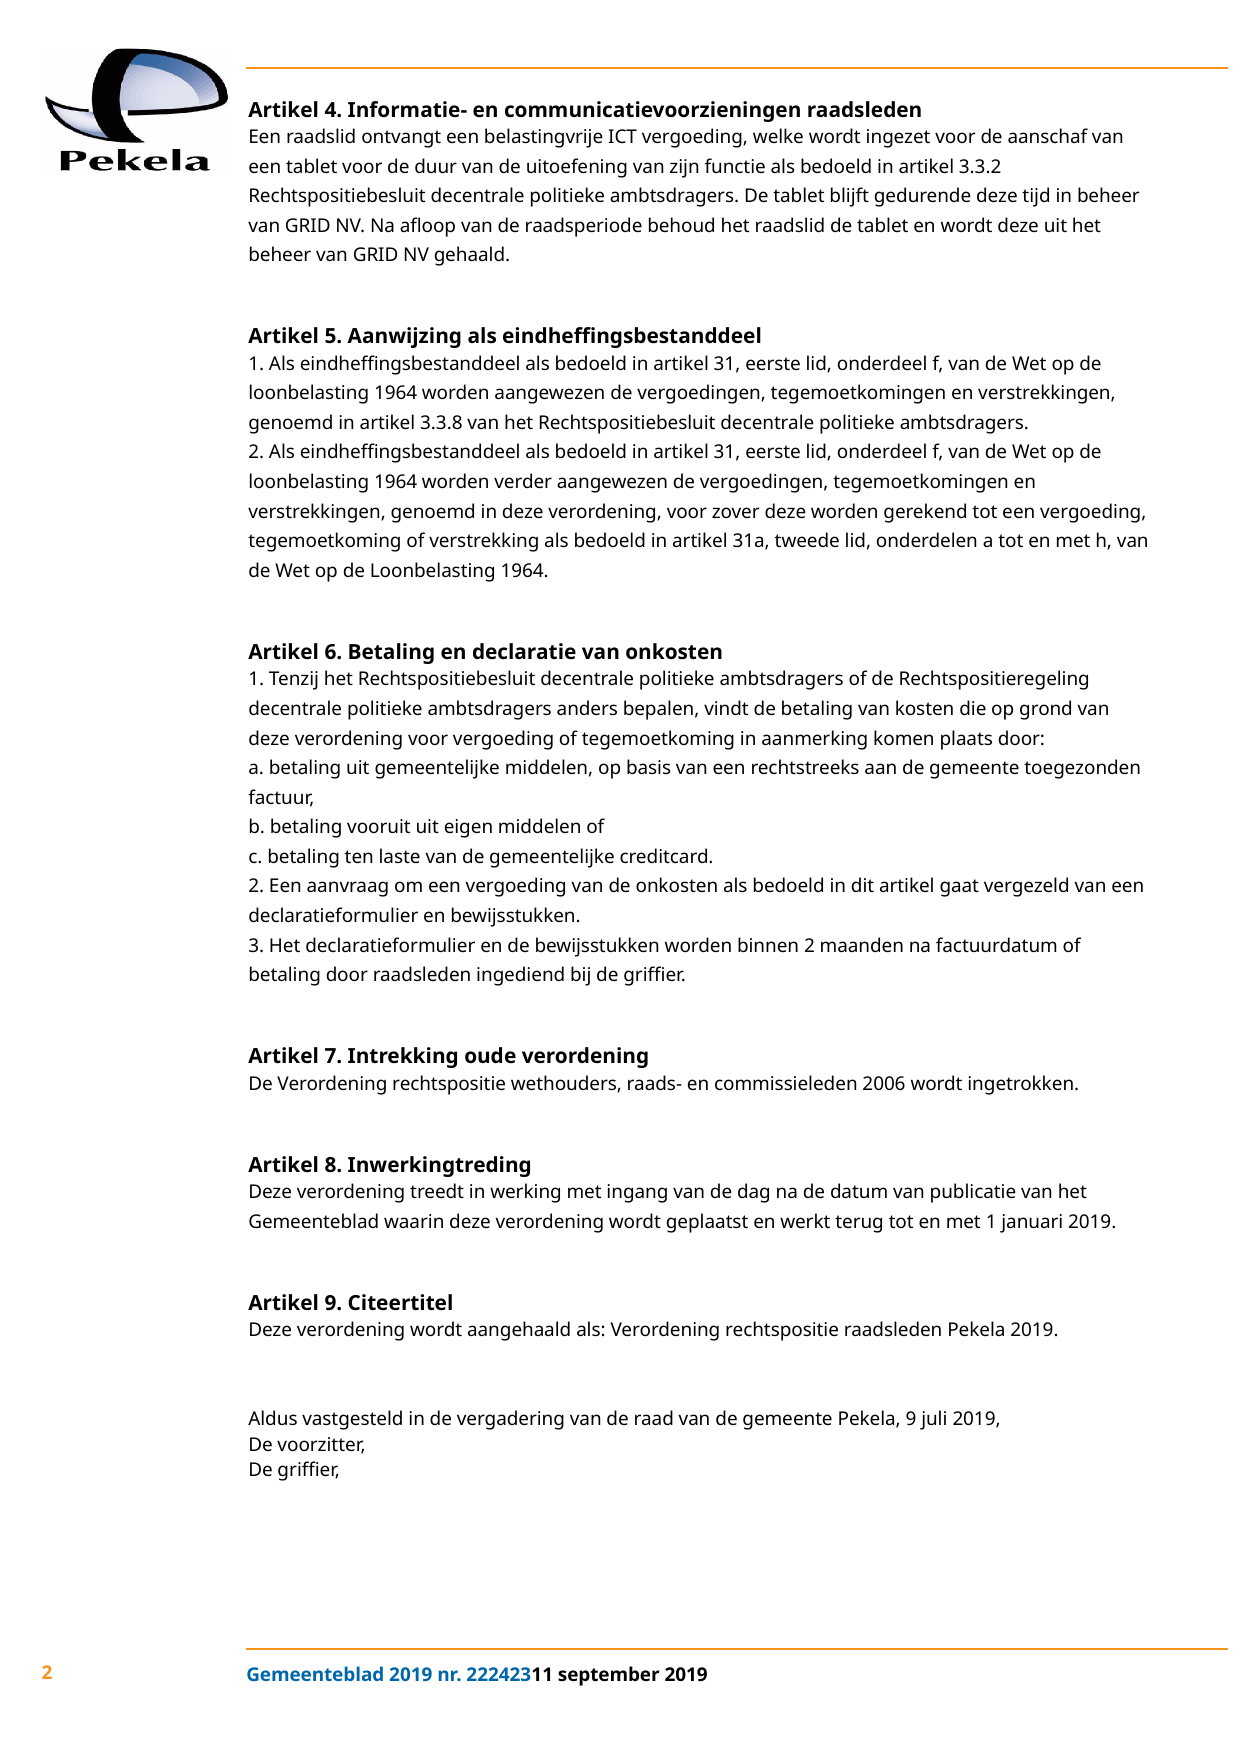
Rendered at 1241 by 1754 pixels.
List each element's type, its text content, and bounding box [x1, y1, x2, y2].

text De griffier, [248, 1456, 1152, 1482]
text 1. Tenzij het Rechtspositiebesluit decentrale politieke ambtsdragers of de Rechtspositieregeling decentrale politieke ambtsdragers anders bepalen, vindt de betaling van kosten die op grond van deze verordening voor vergoeding of tegemoetkoming in aanmerking komen plaats door: [248, 666, 1152, 750]
picture [41, 47, 231, 172]
text 2. Een aanvraag om een vergoeding van de onkosten als bedoeld in dit artikel gaat vergezeld van een declaratieformulier en bewijsstukken. [248, 873, 1152, 928]
text c. betaling ten laste van de gemeentelijke creditcard. [248, 843, 1152, 869]
text De voorzitter, [248, 1431, 1152, 1456]
text a. betaling uit gemeentelijke middelen, op basis van een rechtstreeks aan de gemeente toegezonden factuur, [248, 754, 1152, 809]
text 2. Als eindheffingsbestanddeel als bedoeld in artikel 31, eerste lid, onderdeel f, van de Wet op de loonbelasting 1964 worden verder aangewezen de vergoedingen, tegemoetkomingen en verstrekkingen, genoemd in deze verordening, voor zover deze worden gerekend tot een vergoeding, tegemoetkoming of verstrekking als bedoeld in artikel 31a, tweede lid, onderdelen a tot en met h, van de Wet op de Loonbelasting 1964. [248, 439, 1152, 583]
text Artikel 9. Citeertitel [248, 1288, 1152, 1316]
text b. betaling vooruit uit eigen middelen of [248, 813, 1152, 839]
text Aldus vastgesteld in de vergadering van de raad van de gemeente Pekela, 9 juli 2019, [248, 1405, 1152, 1431]
text Een raadslid ontvangt een belastingvrije ICT vergoeding, welke wordt ingezet voor de aanschaf van een tablet voor de duur van de uitoefening van zijn functie als bedoeld in artikel 3.3.2 Rechtspositiebesluit decentrale politieke ambtsdragers. De tablet blijft gedurende deze tijd in beheer van GRID NV. Na afloop van de raadsperiode behoud het raadslid de tablet en wordt deze uit het beheer van GRID NV gehaald. [248, 123, 1152, 267]
text 3. Het declaratieformulier en de bewijsstukken worden binnen 2 maanden na factuurdatum of betaling door raadsleden ingediend bij de griffier. [248, 932, 1152, 987]
text 1. Als eindheffingsbestanddeel als bedoeld in artikel 31, eerste lid, onderdeel f, van de Wet op de loonbelasting 1964 worden aangewezen de vergoedingen, tegemoetkomingen en verstrekkingen, genoemd in artikel 3.3.8 van het Rechtspositiebesluit decentrale politieke ambtsdragers. [248, 350, 1152, 435]
text Artikel 4. Informatie- en communicatievoorzieningen raadsleden [248, 95, 1152, 123]
text Deze verordening wordt aangehaald als: Verordening rechtspositie raadsleden Pekela 2019. [248, 1316, 1152, 1342]
text Deze verordening treedt in werking met ingang van de dag na de datum van publicatie van het Gemeenteblad waarin deze verordening wordt geplaatst en werkt terug tot en met 1 januari 2019. [248, 1178, 1152, 1233]
text Artikel 8. Inwerkingtreding [248, 1150, 1152, 1178]
text Artikel 5. Aanwijzing als eindheffingsbestanddeel [248, 322, 1152, 350]
text Artikel 6. Betaling en declaratie van onkosten [248, 637, 1152, 666]
text Artikel 7. Intrekking oude verordening [248, 1041, 1152, 1070]
text De Verordening rechtspositie wethouders, raads- en commissieleden 2006 wordt ingetrokken. [248, 1070, 1152, 1096]
